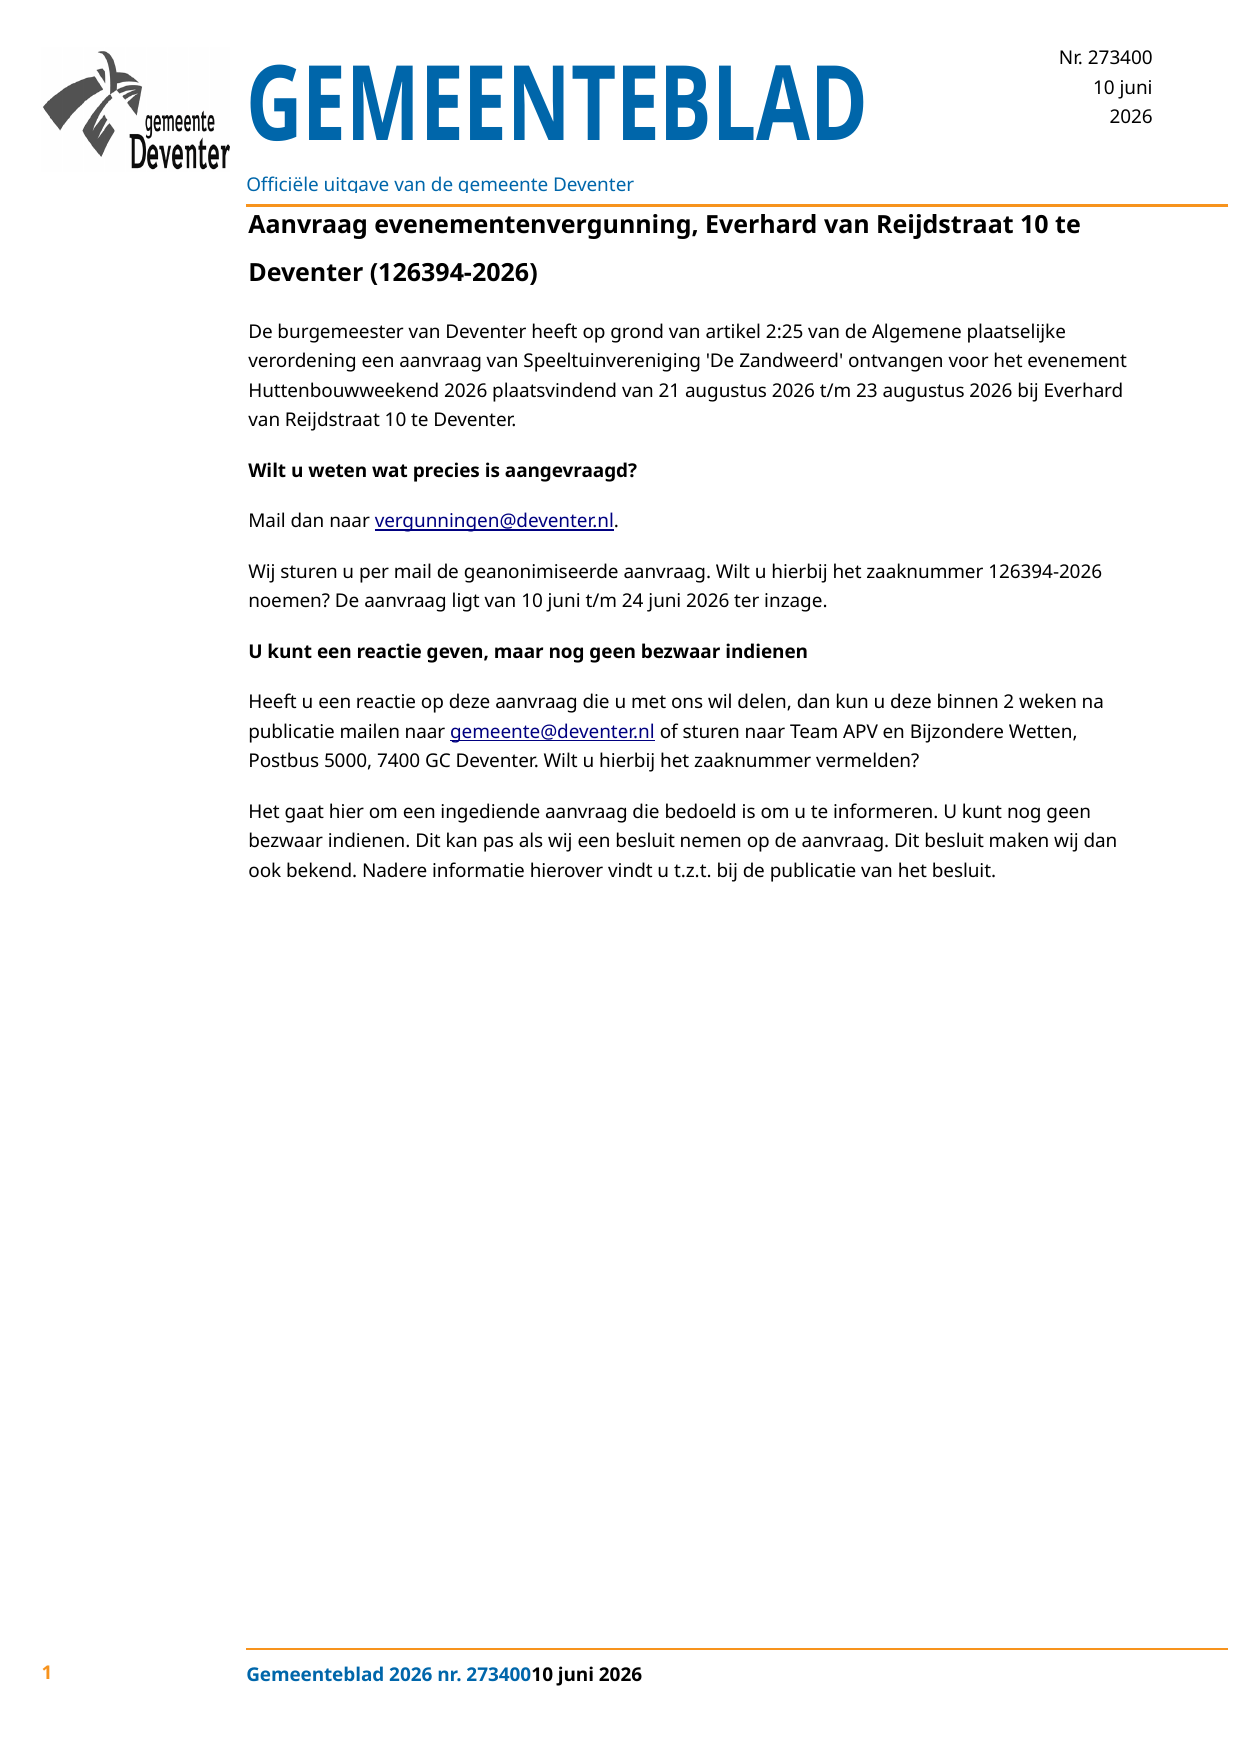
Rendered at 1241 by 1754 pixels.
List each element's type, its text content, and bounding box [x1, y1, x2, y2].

text Mail dan naar vergunningen@deventer.nl. [248, 507, 1152, 533]
text U kunt een reactie geven, maar nog geen bezwaar indienen [248, 638, 1152, 664]
text Wilt u weten wat precies is aangevraagd? [248, 457, 1152, 483]
picture [41, 47, 231, 172]
text Wij sturen u per mail de geanonimiseerde aanvraag. Wilt u hierbij het zaaknummer 126394-2026 noemen? De aanvraag ligt van 10 juni t/m 24 juni 2026 ter inzage. [248, 558, 1152, 613]
text Heeft u een reactie op deze aanvraag die u met ons wil delen, dan kun u deze binnen 2 weken na publicatie mailen naar gemeente@deventer.nl of sturen naar Team APV en Bijzondere Wetten, Postbus 5000, 7400 GC Deventer. Wilt u hierbij het zaaknummer vermelden? [248, 688, 1152, 773]
text Aanvraag evenementenvergunning, Everhard van Reijdstraat 10 te Deventer (126394-2026) [248, 207, 1152, 288]
text De burgemeester van Deventer heeft op grond van artikel 2:25 van de Algemene plaatselijke verordening een aanvraag van Speeltuinvereniging 'De Zandweerd' ontvangen voor het evenement Huttenbouwweekend 2026 plaatsvindend van 21 augustus 2026 t/m 23 augustus 2026 bij Everhard van Reijdstraat 10 te Deventer. [248, 318, 1152, 432]
text Het gaat hier om een ingediende aanvraag die bedoeld is om u te informeren. U kunt nog geen bezwaar indienen. Dit kan pas als wij een besluit nemen op de aanvraag. Dit besluit maken wij dan ook bekend. Nadere informatie hierover vindt u t.z.t. bij de publicatie van het besluit. [248, 798, 1152, 883]
